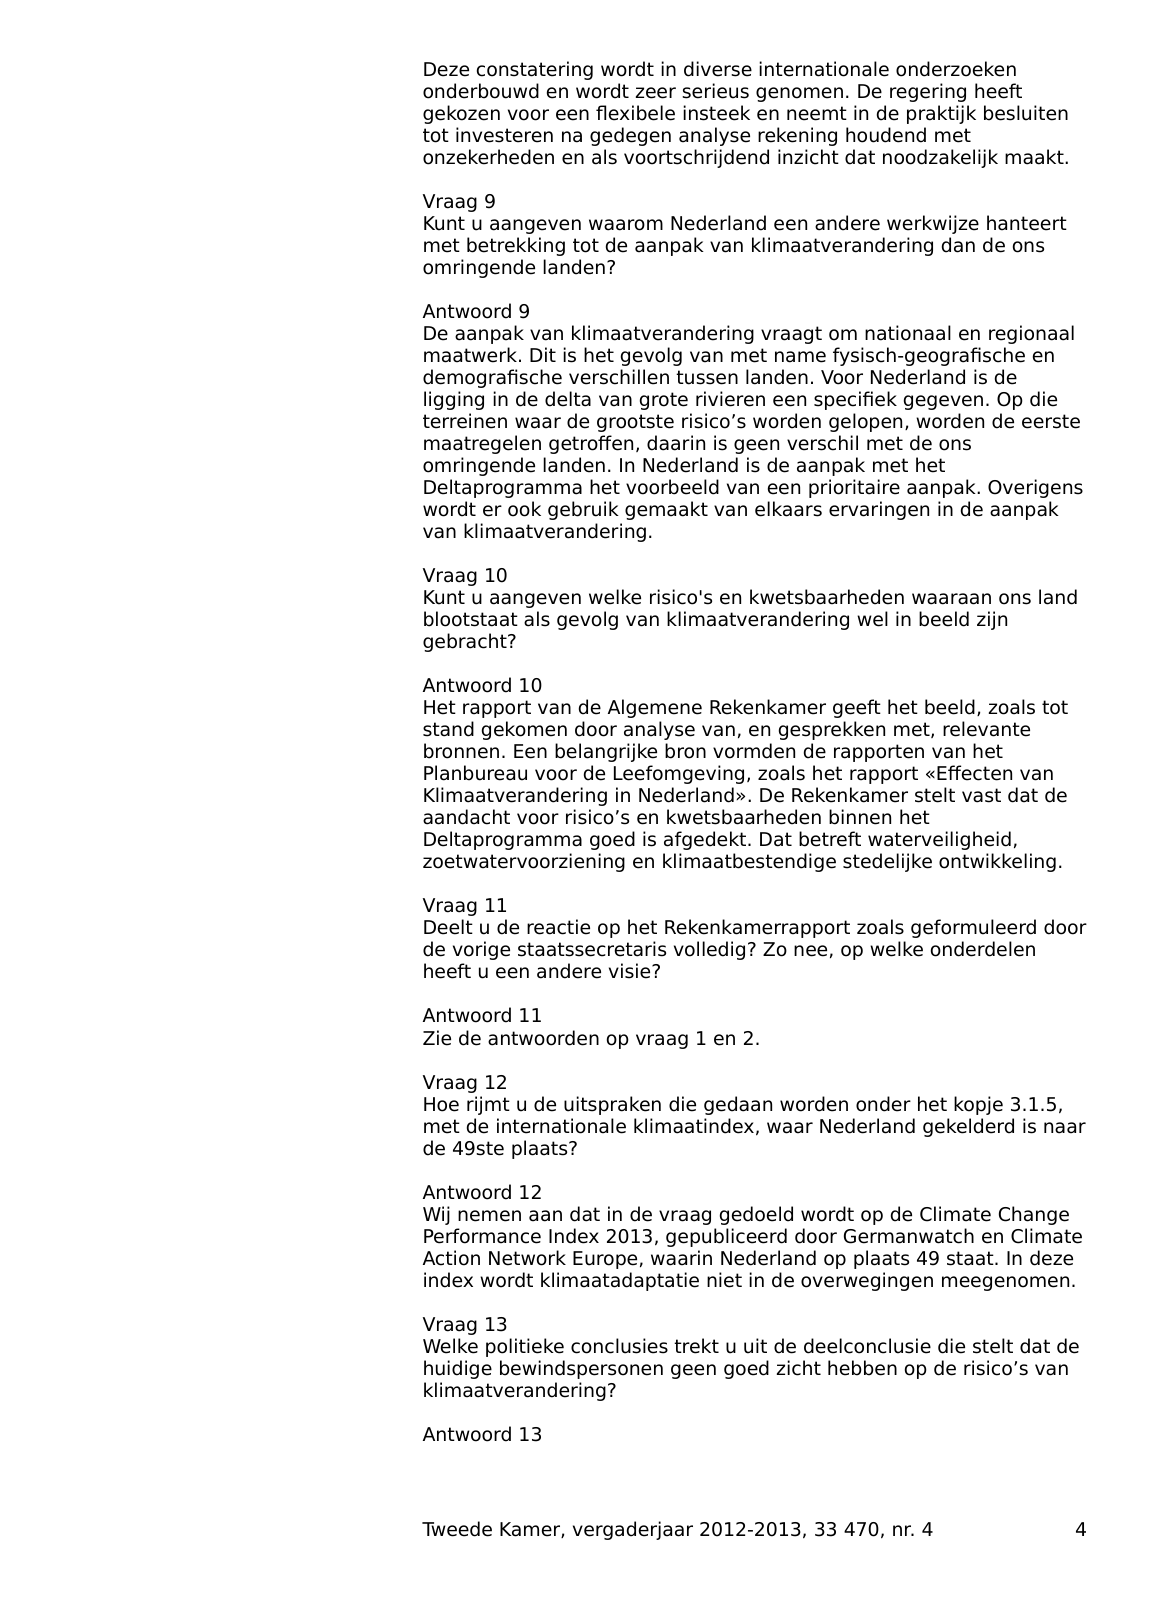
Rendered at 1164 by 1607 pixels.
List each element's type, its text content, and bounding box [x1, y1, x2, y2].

text Vraag 9 [422, 191, 1087, 213]
text Kunt u aangeven welke risico's en kwetsbaarheden waaraan ons land blootstaat als gevolg van klimaatverandering wel in beeld zijn gebracht? [422, 587, 1087, 653]
text Vraag 13 [422, 1314, 1087, 1336]
text Hoe rijmt u de uitspraken die gedaan worden onder het kopje 3.1.5, met de internationale klimaatindex, waar Nederland gekelderd is naar de 49ste plaats? [422, 1093, 1087, 1159]
text Antwoord 11 [422, 1005, 1087, 1027]
text Antwoord 9 [422, 301, 1087, 323]
text Zie de antwoorden op vraag 1 en 2. [422, 1027, 1087, 1049]
text Antwoord 12 [422, 1182, 1087, 1204]
text Wij nemen aan dat in de vraag gedoeld wordt op de Climate Change Performance Index 2013, gepubliceerd door Germanwatch en Climate Action Network Europe, waarin Nederland op plaats 49 staat. In deze index wordt klimaatadaptatie niet in de overwegingen meegenomen. [422, 1204, 1087, 1292]
text Kunt u aangeven waarom Nederland een andere werkwijze hanteert met betrekking tot de aanpak van klimaatverandering dan de ons omringende landen? [422, 213, 1087, 279]
text Vraag 12 [422, 1072, 1087, 1093]
text Vraag 11 [422, 895, 1087, 917]
text Antwoord 13 [422, 1424, 1087, 1446]
text De aanpak van klimaatverandering vraagt om nationaal en regionaal maatwerk. Dit is het gevolg van met name fysisch-geografische en demografische verschillen tussen landen. Voor Nederland is de ligging in de delta van grote rivieren een specifiek gegeven. Op die terreinen waar de grootste risico’s worden gelopen, worden de eerste maatregelen getroffen, daarin is geen verschil met de ons omringende landen. In Nederland is de aanpak met het Deltaprogramma het voorbeeld van een prioritaire aanpak. Overigens wordt er ook gebruik gemaakt van elkaars ervaringen in de aanpak van klimaatverandering. [422, 323, 1087, 543]
text Welke politieke conclusies trekt u uit de deelconclusie die stelt dat de huidige bewindspersonen geen goed zicht hebben op de risico’s van klimaatverandering? [422, 1336, 1087, 1402]
text Het rapport van de Algemene Rekenkamer geeft het beeld, zoals tot stand gekomen door analyse van, en gesprekken met, relevante bronnen. Een belangrijke bron vormden de rapporten van het Planbureau voor de Leefomgeving, zoals het rapport «Effecten van Klimaatverandering in Nederland». De Rekenkamer stelt vast dat de aandacht voor risico’s en kwetsbaarheden binnen het Deltaprogramma goed is afgedekt. Dat betreft waterveiligheid, zoetwatervoorziening en klimaatbestendige stedelijke ontwikkeling. [422, 697, 1087, 873]
text Antwoord 10 [422, 675, 1087, 697]
text Deelt u de reactie op het Rekenkamerrapport zoals geformuleerd door de vorige staatssecretaris volledig? Zo nee, op welke onderdelen heeft u een andere visie? [422, 917, 1087, 983]
text Deze constatering wordt in diverse internationale onderzoeken onderbouwd en wordt zeer serieus genomen. De regering heeft gekozen voor een flexibele insteek en neemt in de praktijk besluiten tot investeren na gedegen analyse rekening houdend met onzekerheden en als voortschrijdend inzicht dat noodzakelijk maakt. [422, 59, 1087, 169]
text Vraag 10 [422, 565, 1087, 587]
